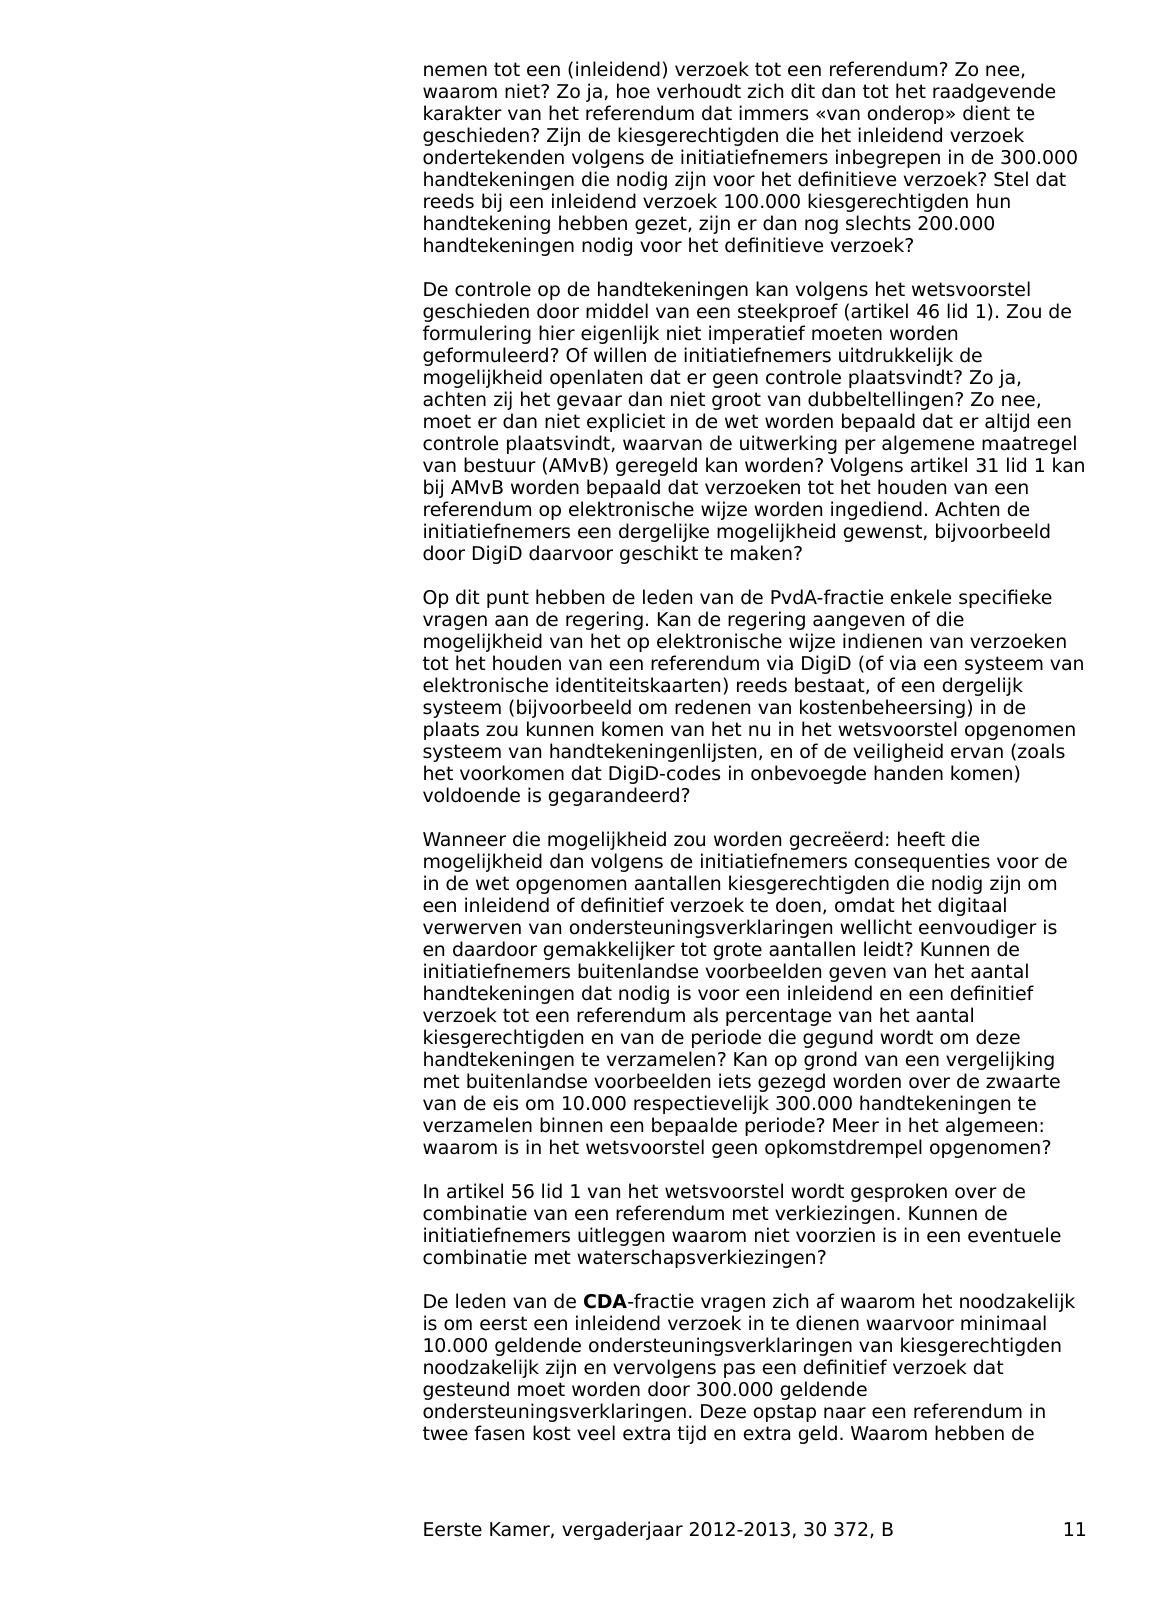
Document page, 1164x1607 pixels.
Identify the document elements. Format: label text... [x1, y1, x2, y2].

text Wanneer die mogelijkheid zou worden gecreëerd: heeft die mogelijkheid dan volgens de initiatiefnemers consequenties voor de in de wet opgenomen aantallen kiesgerechtigden die nodig zijn om een inleidend of definitief verzoek te doen, omdat het digitaal verwerven van ondersteuningsverklaringen wellicht eenvoudiger is en daardoor gemakkelijker tot grote aantallen leidt? Kunnen de initiatiefnemers buitenlandse voorbeelden geven van het aantal handtekeningen dat nodig is voor een inleidend en een definitief verzoek tot een referendum als percentage van het aantal kiesgerechtigden en van de periode die gegund wordt om deze handtekeningen te verzamelen? Kan op grond van een vergelijking met buitenlandse voorbeelden iets gezegd worden over de zwaarte van de eis om 10.000 respectievelijk 300.000 handtekeningen te verzamelen binnen een bepaalde periode? Meer in het algemeen: waarom is in het wetsvoorstel geen opkomstdrempel opgenomen? [422, 829, 1087, 1159]
text Op dit punt hebben de leden van de PvdA-fractie enkele specifieke vragen aan de regering. Kan de regering aangeven of die mogelijkheid van het op elektronische wijze indienen van verzoeken tot het houden van een referendum via DigiD (of via een systeem van elektronische identiteitskaarten) reeds bestaat, of een dergelijk systeem (bijvoorbeeld om redenen van kostenbeheersing) in de plaats zou kunnen komen van het nu in het wetsvoorstel opgenomen systeem van handtekeningenlijsten, en of de veiligheid ervan (zoals het voorkomen dat DigiD-codes in onbevoegde handen komen) voldoende is gegarandeerd? [422, 587, 1087, 807]
text nemen tot een (inleidend) verzoek tot een referendum? Zo nee, waarom niet? Zo ja, hoe verhoudt zich dit dan tot het raadgevende karakter van het referendum dat immers «van onderop» dient te geschieden? Zijn de kiesgerechtigden die het inleidend verzoek ondertekenden volgens de initiatiefnemers inbegrepen in de 300.000 handtekeningen die nodig zijn voor het definitieve verzoek? Stel dat reeds bij een inleidend verzoek 100.000 kiesgerechtigden hun handtekening hebben gezet, zijn er dan nog slechts 200.000 handtekeningen nodig voor het definitieve verzoek? [422, 59, 1087, 257]
text In artikel 56 lid 1 van het wetsvoorstel wordt gesproken over de combinatie van een referendum met verkiezingen. Kunnen de initiatiefnemers uitleggen waarom niet voorzien is in een eventuele combinatie met waterschapsverkiezingen? [422, 1181, 1087, 1269]
text De leden van de CDA-fractie vragen zich af waarom het noodzakelijk is om eerst een inleidend verzoek in te dienen waarvoor minimaal 10.000 geldende ondersteuningsverklaringen van kiesgerechtigden noodzakelijk zijn en vervolgens pas een definitief verzoek dat gesteund moet worden door 300.000 geldende ondersteuningsverklaringen. Deze opstap naar een referendum in twee fasen kost veel extra tijd en extra geld. Waarom hebben de [422, 1291, 1087, 1445]
text De controle op de handtekeningen kan volgens het wetsvoorstel geschieden door middel van een steekproef (artikel 46 lid 1). Zou de formulering hier eigenlijk niet imperatief moeten worden geformuleerd? Of willen de initiatiefnemers uitdrukkelijk de mogelijkheid openlaten dat er geen controle plaatsvindt? Zo ja, achten zij het gevaar dan niet groot van dubbeltellingen? Zo nee, moet er dan niet expliciet in de wet worden bepaald dat er altijd een controle plaatsvindt, waarvan de uitwerking per algemene maatregel van bestuur (AMvB) geregeld kan worden? Volgens artikel 31 lid 1 kan bij AMvB worden bepaald dat verzoeken tot het houden van een referendum op elektronische wijze worden ingediend. Achten de initiatiefnemers een dergelijke mogelijkheid gewenst, bijvoorbeeld door DigiD daarvoor geschikt te maken? [422, 279, 1087, 565]
